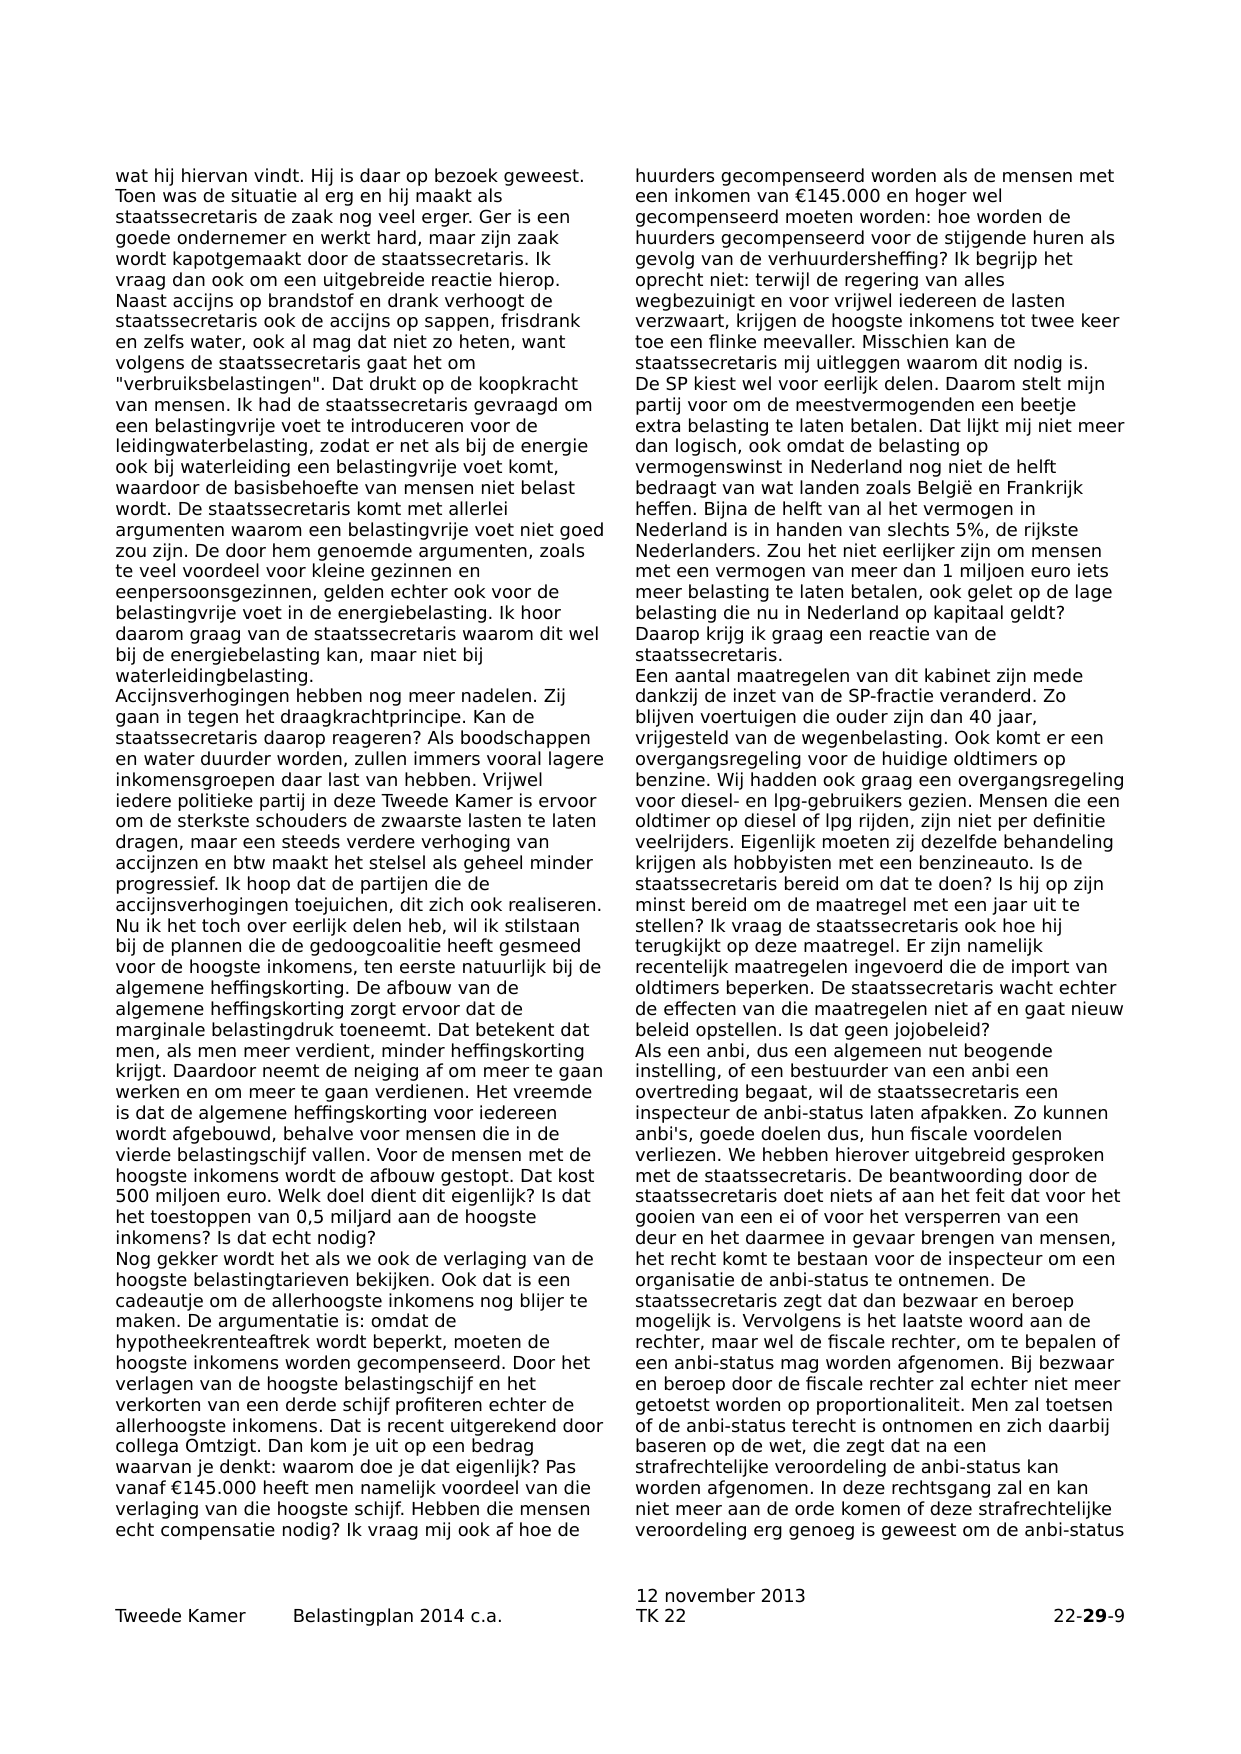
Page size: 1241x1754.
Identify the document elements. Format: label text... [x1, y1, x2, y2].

text Als een anbi, dus een algemeen nut beogende instelling, of een bestuurder van een anbi een overtreding begaat, wil de staatssecretaris een inspecteur de anbi-status laten afpakken. Zo kunnen anbi's, goede doelen dus, hun fiscale voordelen verliezen. We hebben hierover uitgebreid gesproken met de staatssecretaris. De beantwoording door de staatssecretaris doet niets af aan het feit dat voor het gooien van een ei of voor het versperren van een deur en het daarmee in gevaar brengen van mensen, het recht komt te bestaan voor de inspecteur om een organisatie de anbi-status te ontnemen. De staatssecretaris zegt dat dan bezwaar en beroep mogelijk is. Vervolgens is het laatste woord aan de rechter, maar wel de fiscale rechter, om te bepalen of een anbi-status mag worden afgenomen. Bij bezwaar en beroep door de fiscale rechter zal echter niet meer getoetst worden op proportionaliteit. Men zal toetsen of de anbi-status terecht is ontnomen en zich daarbij baseren op de wet, die zegt dat na een strafrechtelijke veroordeling de anbi-status kan worden afgenomen. In deze rechtsgang zal en kan niet meer aan de orde komen of deze strafrechtelijke veroordeling erg genoeg is geweest om de anbi-status [635, 1040, 1125, 1540]
text Naast accijns op brandstof en drank verhoogt de staatssecretaris ook de accijns op sappen, frisdrank en zelfs water, ook al mag dat niet zo heten, want volgens de staatssecretaris gaat het om "verbruiksbelastingen". Dat drukt op de koopkracht van mensen. Ik had de staatssecretaris gevraagd om een belastingvrije voet te introduceren voor de leidingwaterbelasting, zodat er net als bij de energie ook bij waterleiding een belastingvrije voet komt, waardoor de basisbehoefte van mensen niet belast wordt. De staatssecretaris komt met allerlei argumenten waarom een belastingvrije voet niet goed zou zijn. De door hem genoemde argumenten, zoals te veel voordeel voor kleine gezinnen en eenpersoonsgezinnen, gelden echter ook voor de belastingvrije voet in de energiebelasting. Ik hoor daarom graag van de staatssecretaris waarom dit wel bij de energiebelasting kan, maar niet bij waterleidingbelasting. [115, 290, 605, 686]
text wat hij hiervan vindt. Hij is daar op bezoek geweest. Toen was de situatie al erg en hij maakt als staatssecretaris de zaak nog veel erger. Ger is een goede ondernemer en werkt hard, maar zijn zaak wordt kapotgemaakt door de staatssecretaris. Ik vraag dan ook om een uitgebreide reactie hierop. [115, 165, 605, 290]
text De SP kiest wel voor eerlijk delen. Daarom stelt mijn partij voor om de meestvermogenden een beetje extra belasting te laten betalen. Dat lijkt mij niet meer dan logisch, ook omdat de belasting op vermogenswinst in Nederland nog niet de helft bedraagt van wat landen zoals België en Frankrijk heffen. Bijna de helft van al het vermogen in Nederland is in handen van slechts 5%, de rijkste Nederlanders. Zou het niet eerlijker zijn om mensen met een vermogen van meer dan 1 miljoen euro iets meer belasting te laten betalen, ook gelet op de lage belasting die nu in Nederland op kapitaal geldt? Daarop krijg ik graag een reactie van de staatssecretaris. [635, 374, 1125, 665]
text Nog gekker wordt het als we ook de verlaging van de hoogste belastingtarieven bekijken. Ook dat is een cadeautje om de allerhoogste inkomens nog blijer te maken. De argumentatie is: omdat de hypotheekrenteaftrek wordt beperkt, moeten de hoogste inkomens worden gecompenseerd. Door het verlagen van de hoogste belastingschijf en het verkorten van een derde schijf profiteren echter de allerhoogste inkomens. Dat is recent uitgerekend door collega Omtzigt. Dan kom je uit op een bedrag waarvan je denkt: waarom doe je dat eigenlijk? Pas vanaf €145.000 heeft men namelijk voordeel van die verlaging van die hoogste schijf. Hebben die mensen echt compensatie nodig? Ik vraag mij ook af hoe de [115, 1249, 605, 1540]
text Nu ik het toch over eerlijk delen heb, wil ik stilstaan bij de plannen die de gedoogcoalitie heeft gesmeed voor de hoogste inkomens, ten eerste natuurlijk bij de algemene heffingskorting. De afbouw van de algemene heffingskorting zorgt ervoor dat de marginale belastingdruk toeneemt. Dat betekent dat men, als men meer verdient, minder heffingskorting krijgt. Daardoor neemt de neiging af om meer te gaan werken en om meer te gaan verdienen. Het vreemde is dat de algemene heffingskorting voor iedereen wordt afgebouwd, behalve voor mensen die in de vierde belastingschijf vallen. Voor de mensen met de hoogste inkomens wordt de afbouw gestopt. Dat kost 500 miljoen euro. Welk doel dient dit eigenlijk? Is dat het toestoppen van 0,5 miljard aan de hoogste inkomens? Is dat echt nodig? [115, 915, 605, 1249]
text Accijnsverhogingen hebben nog meer nadelen. Zij gaan in tegen het draagkrachtprincipe. Kan de staatssecretaris daarop reageren? Als boodschappen en water duurder worden, zullen immers vooral lagere inkomensgroepen daar last van hebben. Vrijwel iedere politieke partij in deze Tweede Kamer is ervoor om de sterkste schouders de zwaarste lasten te laten dragen, maar een steeds verdere verhoging van accijnzen en btw maakt het stelsel als geheel minder progressief. Ik hoop dat de partijen die de accijnsverhogingen toejuichen, dit zich ook realiseren. [115, 686, 605, 915]
text huurders gecompenseerd worden als de mensen met een inkomen van €145.000 en hoger wel gecompenseerd moeten worden: hoe worden de huurders gecompenseerd voor de stijgende huren als gevolg van de verhuurdersheffing? Ik begrijp het oprecht niet: terwijl de regering van alles wegbezuinigt en voor vrijwel iedereen de lasten verzwaart, krijgen de hoogste inkomens tot twee keer toe een flinke meevaller. Misschien kan de staatssecretaris mij uitleggen waarom dit nodig is. [635, 165, 1125, 374]
text Een aantal maatregelen van dit kabinet zijn mede dankzij de inzet van de SP-fractie veranderd. Zo blijven voertuigen die ouder zijn dan 40 jaar, vrijgesteld van de wegenbelasting. Ook komt er een overgangsregeling voor de huidige oldtimers op benzine. Wij hadden ook graag een overgangsregeling voor diesel- en lpg-gebruikers gezien. Mensen die een oldtimer op diesel of lpg rijden, zijn niet per definitie veelrijders. Eigenlijk moeten zij dezelfde behandeling krijgen als hobbyisten met een benzineauto. Is de staatssecretaris bereid om dat te doen? Is hij op zijn minst bereid om de maatregel met een jaar uit te stellen? Ik vraag de staatssecretaris ook hoe hij terugkijkt op deze maatregel. Er zijn namelijk recentelijk maatregelen ingevoerd die de import van oldtimers beperken. De staatssecretaris wacht echter de effecten van die maatregelen niet af en gaat nieuw beleid opstellen. Is dat geen jojobeleid? [635, 665, 1125, 1040]
